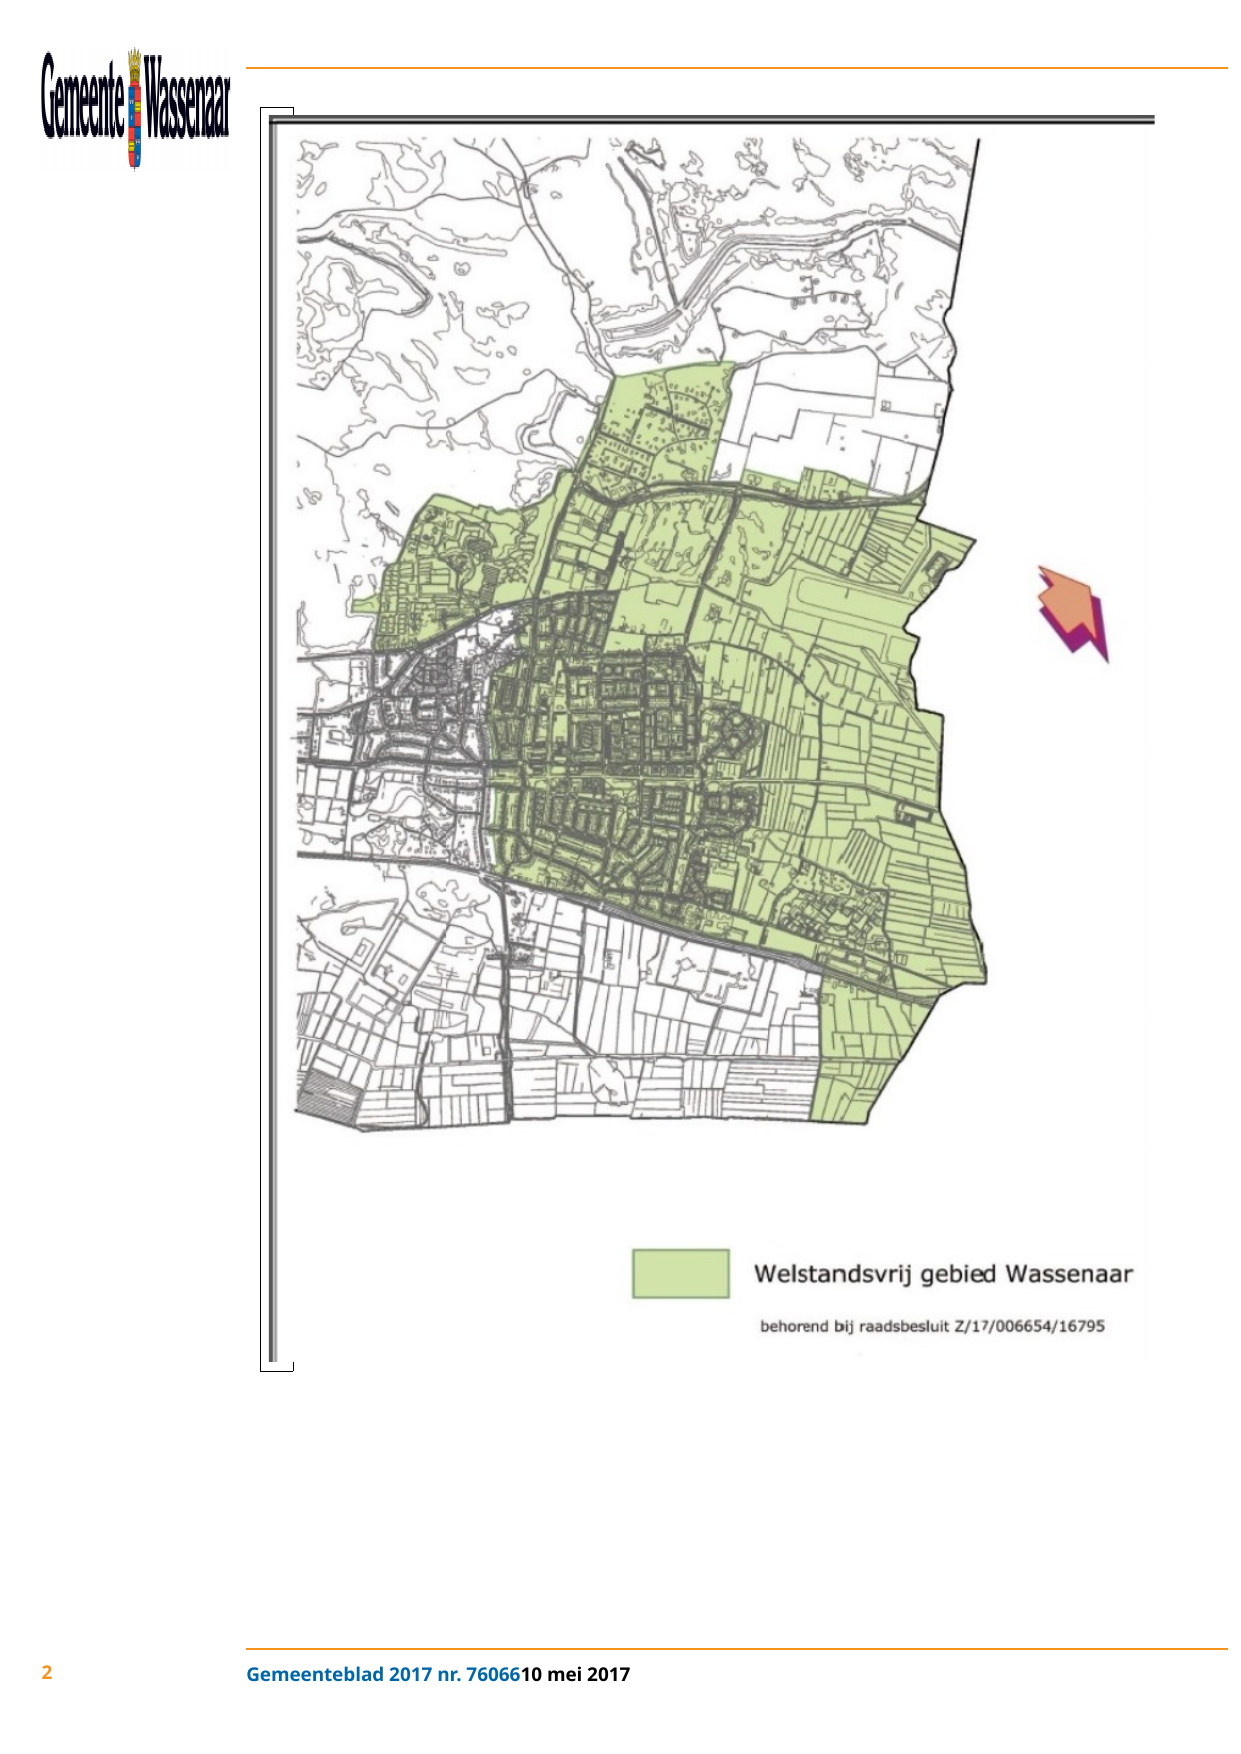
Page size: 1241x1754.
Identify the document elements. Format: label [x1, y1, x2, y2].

picture [268, 115, 1155, 1362]
picture [41, 47, 231, 172]
